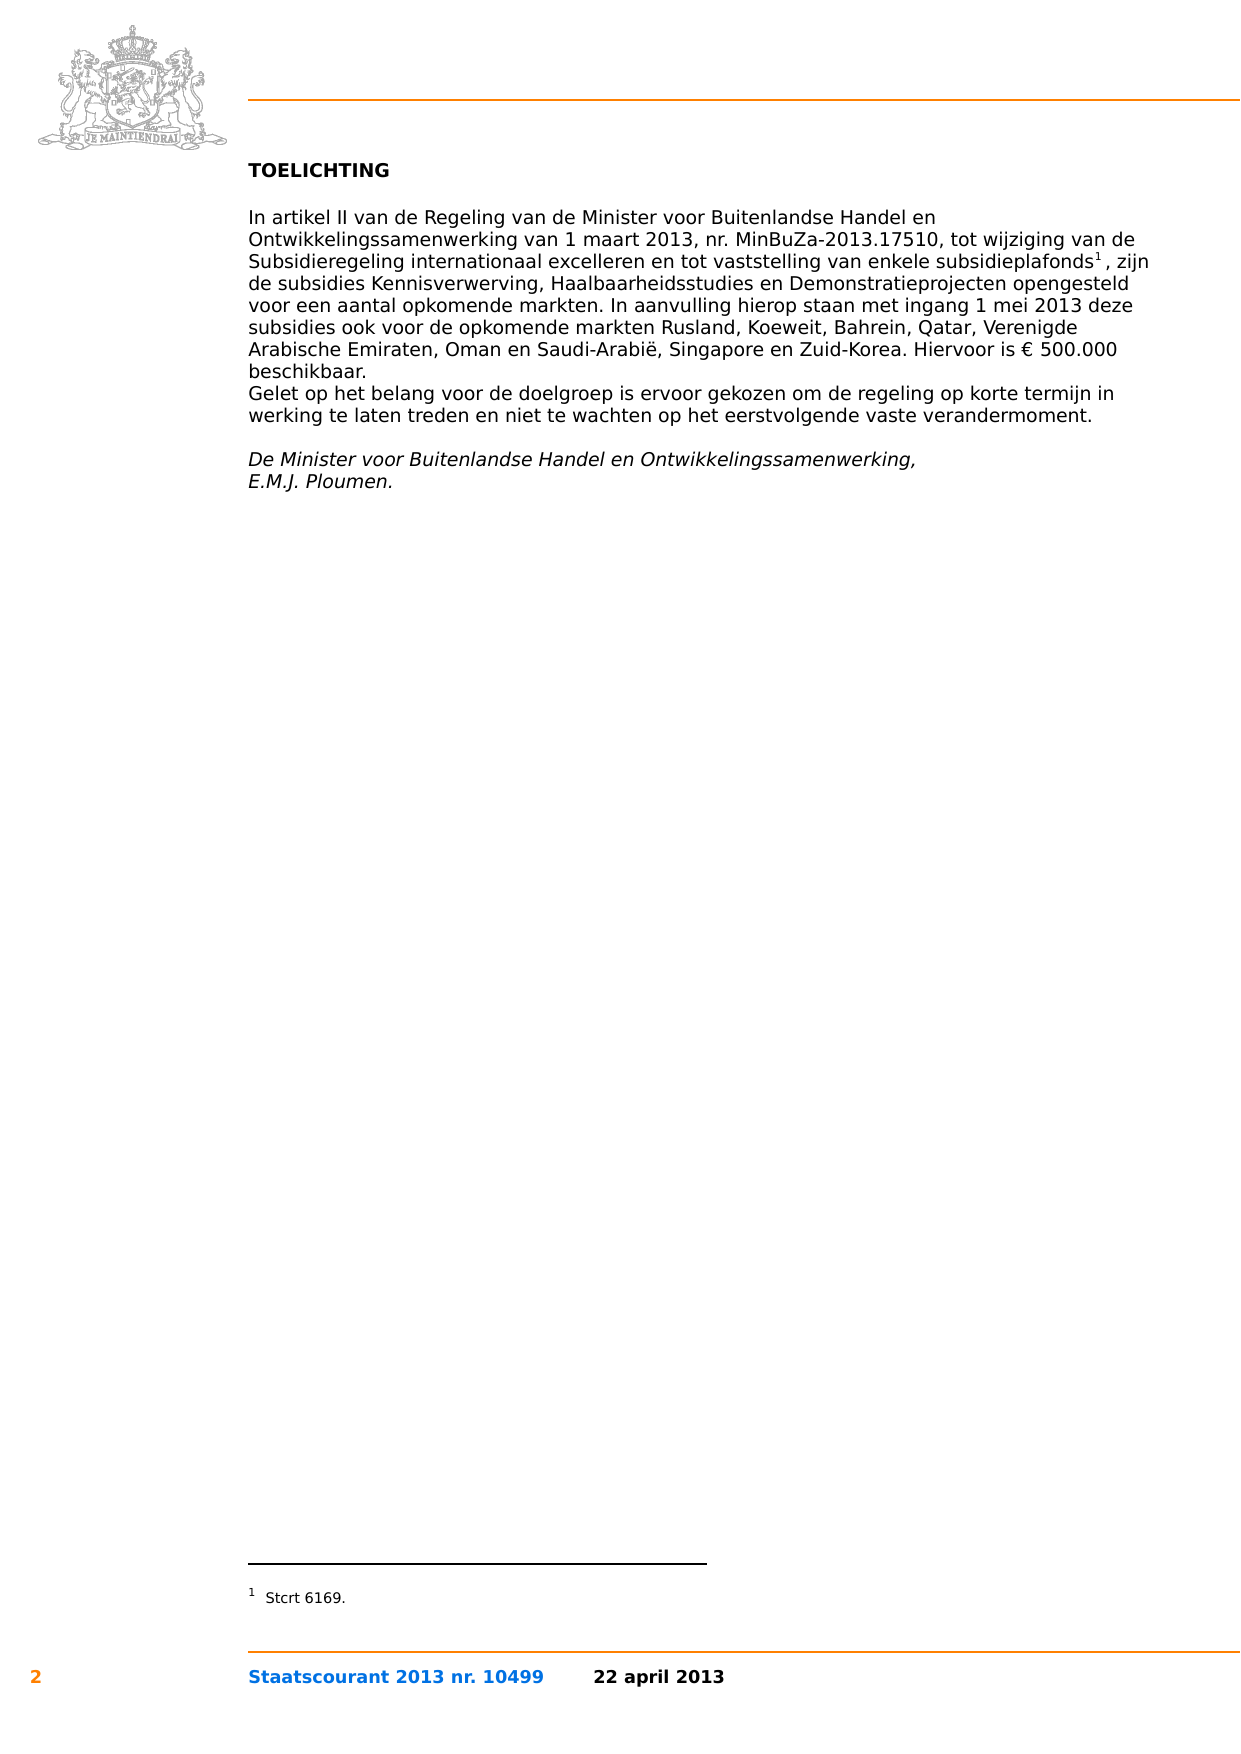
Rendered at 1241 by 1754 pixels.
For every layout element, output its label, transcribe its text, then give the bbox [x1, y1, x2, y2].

text De Minister voor Buitenlandse Handel en Ontwikkelingssamenwerking, E.M.J. Ploumen. [248, 448, 1163, 492]
picture [38, 25, 227, 150]
text Gelet op het belang voor de doelgroep is ervoor gekozen om de regeling op korte termijn in werking te laten treden en niet te wachten op het eerstvolgende vaste verandermoment. [248, 383, 1163, 427]
subtitle TOELICHTING [248, 160, 1163, 182]
text In artikel II van de Regeling van de Minister voor Buitenlandse Handel en Ontwikkelingssamenwerking van 1 maart 2013, nr. MinBuZa-2013.17510, tot wijziging van de Subsidieregeling internationaal excelleren en tot vaststelling van enkele subsidieplafonds, zijn de subsidies Kennisverwerving, Haalbaarheidsstudies en Demonstratieprojecten opengesteld voor een aantal opkomende markten. In aanvulling hierop staan met ingang 1 mei 2013 deze subsidies ook voor de opkomende markten Rusland, Koeweit, Bahrein, Qatar, Verenigde Arabische Emiraten, Oman en Saudi-Arabië, Singapore en Zuid-Korea. Hiervoor is € 500.000 beschikbaar. [248, 207, 1163, 383]
text Stcrt 6169. [248, 1586, 1163, 1608]
